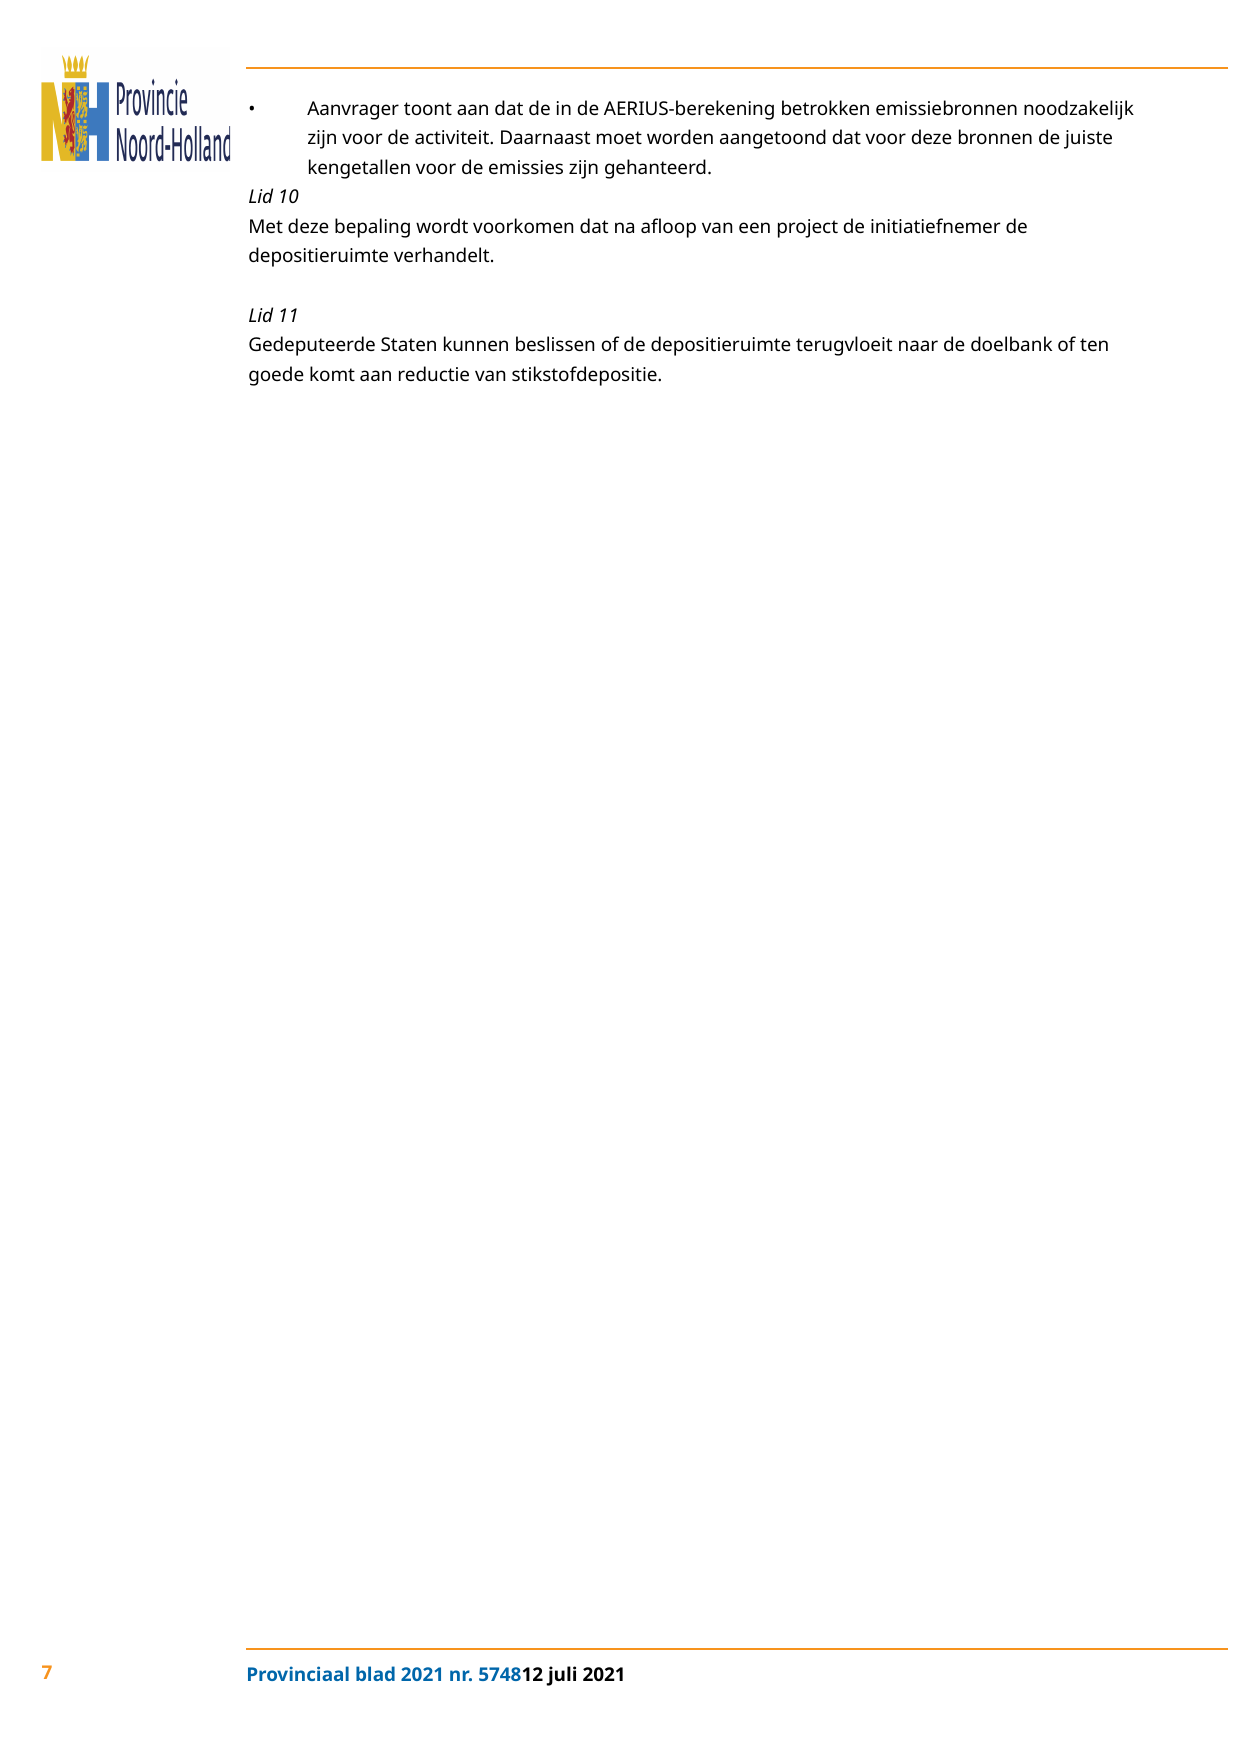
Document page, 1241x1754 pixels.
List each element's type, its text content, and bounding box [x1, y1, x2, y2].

list Aanvrager toont aan dat de in de AERIUS-berekening betrokken emissiebronnen noodzakelijk zijn voor de activiteit. Daarnaast moet worden aangetoond dat voor deze bronnen de juiste kengetallen voor de emissies zijn gehanteerd. [248, 95, 1152, 180]
text Met deze bepaling wordt voorkomen dat na afloop van een project de initiatiefnemer de depositieruimte verhandelt. [248, 213, 1152, 268]
picture [41, 47, 231, 172]
text Gedeputeerde Staten kunnen beslissen of de depositieruimte terugvloeit naar de doelbank of ten goede komt aan reductie van stikstofdepositie. [248, 331, 1152, 387]
text Lid 10 [248, 183, 1152, 209]
text Lid 11 [248, 302, 1152, 328]
